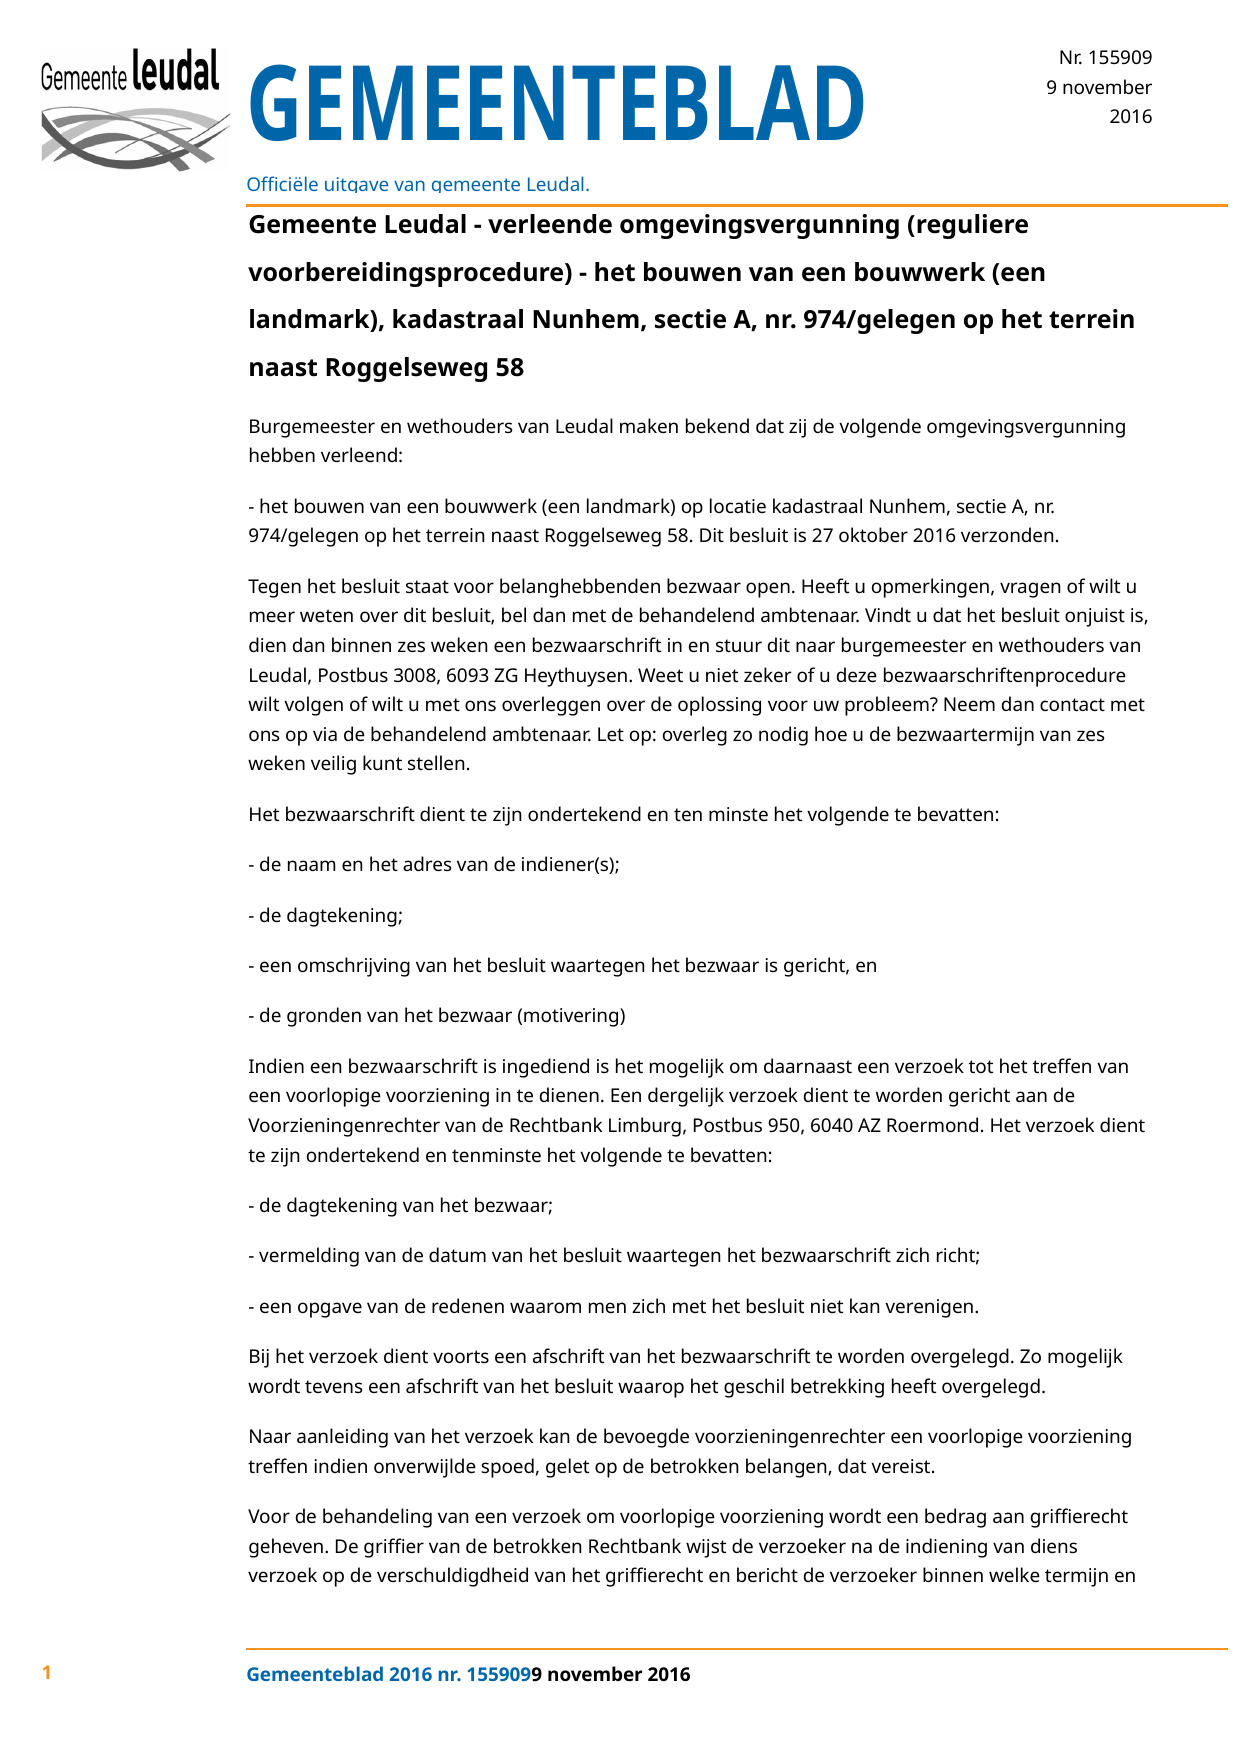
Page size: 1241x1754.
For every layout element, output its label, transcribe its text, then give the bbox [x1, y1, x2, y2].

text - een omschrijving van het besluit waartegen het bezwaar is gericht, en [248, 952, 1152, 978]
text - vermelding van de datum van het besluit waartegen het bezwaarschrift zich richt; [248, 1243, 1152, 1268]
text Bij het verzoek dient voorts een afschrift van het bezwaarschrift te worden overgelegd. Zo mogelijk wordt tevens een afschrift van het besluit waarop het geschil betrekking heeft overgelegd. [248, 1343, 1152, 1399]
text Tegen het besluit staat voor belanghebbenden bezwaar open. Heeft u opmerkingen, vragen of wilt u meer weten over dit besluit, bel dan met de behandelend ambtenaar. Vindt u dat het besluit onjuist is, dien dan binnen zes weken een bezwaarschrift in en stuur dit naar burgemeester en wethouders van Leudal, Postbus 3008, 6093 ZG Heythuysen. Weet u niet zeker of u deze bezwaarschriftenprocedure wilt volgen of wilt u met ons overleggen over de oplossing voor uw probleem? Neem dan contact met ons op via de behandelend ambtenaar. Let op: overleg zo nodig hoe u de bezwaartermijn van zes weken veilig kunt stellen. [248, 573, 1152, 776]
text - de naam en het adres van de indiener(s); [248, 851, 1152, 877]
text Gemeente Leudal - verleende omgevingsvergunning (reguliere voorbereidingsprocedure) - het bouwen van een bouwwerk (een landmark), kadastraal Nunhem, sectie A, nr. 974/gelegen op het terrein naast Roggelseweg 58 [248, 207, 1152, 384]
text - het bouwen van een bouwwerk (een landmark) op locatie kadastraal Nunhem, sectie A, nr. 974/gelegen op het terrein naast Roggelseweg 58. Dit besluit is 27 oktober 2016 verzonden. [248, 493, 1152, 548]
text Het bezwaarschrift dient te zijn ondertekend en ten minste het volgende te bevatten: [248, 801, 1152, 827]
text - de dagtekening; [248, 902, 1152, 928]
text Indien een bezwaarschrift is ingediend is het mogelijk om daarnaast een verzoek tot het treffen van een voorlopige voorziening in te dienen. Een dergelijk verzoek dient te worden gericht aan de Voorzieningenrechter van de Rechtbank Limburg, Postbus 950, 6040 AZ Roermond. Het verzoek dient te zijn ondertekend en tenminste het volgende te bevatten: [248, 1053, 1152, 1168]
picture [41, 47, 231, 172]
text - een opgave van de redenen waarom men zich met het besluit niet kan verenigen. [248, 1293, 1152, 1319]
text Naar aanleiding van het verzoek kan de bevoegde voorzieningenrechter een voorlopige voorziening treffen indien onverwijlde spoed, gelet op de betrokken belangen, dat vereist. [248, 1423, 1152, 1479]
text - de gronden van het bezwaar (motivering) [248, 1003, 1152, 1028]
text Voor de behandeling van een verzoek om voorlopige voorziening wordt een bedrag aan griffierecht geheven. De griffier van de betrokken Rechtbank wijst de verzoeker na de indiening van diens verzoek op de verschuldigdheid van het griffierecht en bericht de verzoeker binnen welke termijn en [248, 1503, 1152, 1588]
text Burgemeester en wethouders van Leudal maken bekend dat zij de volgende omgevingsvergunning hebben verleend: [248, 413, 1152, 468]
text - de dagtekening van het bezwaar; [248, 1192, 1152, 1218]
